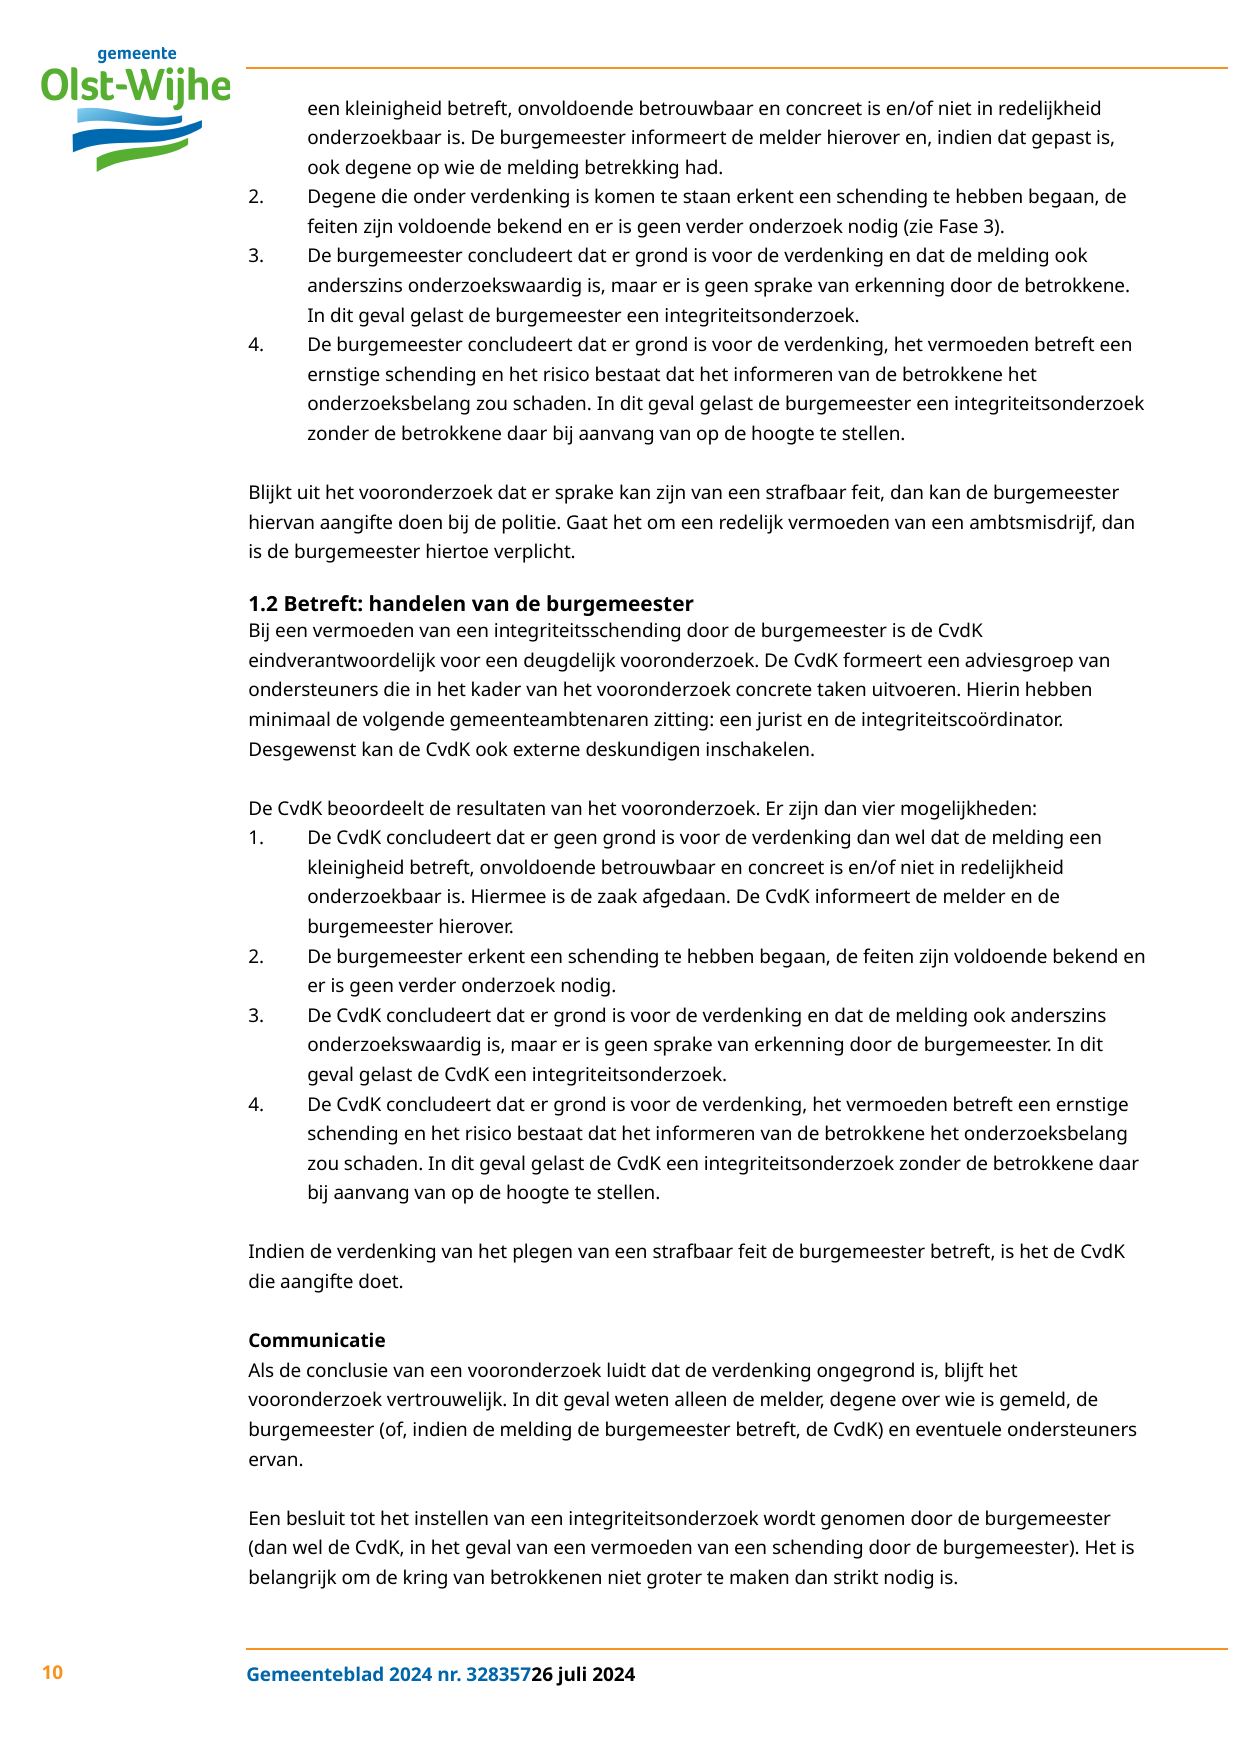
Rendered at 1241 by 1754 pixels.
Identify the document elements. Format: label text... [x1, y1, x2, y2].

list De CvdK concludeert dat er grond is voor de verdenking en dat de melding ook anderszins onderzoekswaardig is, maar er is geen sprake van erkenning door de burgemeester. In dit geval gelast de CvdK een integriteitsonderzoek. [248, 1002, 1152, 1087]
list Degene die onder verdenking is komen te staan erkent een schending te hebben begaan, de feiten zijn voldoende bekend en er is geen verder onderzoek nodig (zie Fase 3). [248, 183, 1152, 239]
text Als de conclusie van een vooronderzoek luidt dat de verdenking ongegrond is, blijft het vooronderzoek vertrouwelijk. In dit geval weten alleen de melder, degene over wie is gemeld, de burgemeester (of, indien de melding de burgemeester betreft, de CvdK) en eventuele ondersteuners ervan. [248, 1357, 1152, 1471]
list De burgemeester concludeert dat er grond is voor de verdenking, het vermoeden betreft een ernstige schending en het risico bestaat dat het informeren van de betrokkene het onderzoeksbelang zou schaden. In dit geval gelast de burgemeester een integriteitsonderzoek zonder de betrokkene daar bij aanvang van op de hoogte te stellen. [248, 331, 1152, 446]
text Communicatie [248, 1327, 1152, 1353]
text 1.2 Betreft: handelen van de burgemeester [248, 589, 1152, 617]
text Blijkt uit het vooronderzoek dat er sprake kan zijn van een strafbaar feit, dan kan de burgemeester hiervan aangifte doen bij de politie. Gaat het om een redelijk vermoeden van een ambtsmisdrijf, dan is de burgemeester hiertoe verplicht. [248, 479, 1152, 564]
list De CvdK concludeert dat er geen grond is voor de verdenking dan wel dat de melding een kleinigheid betreft, onvoldoende betrouwbaar en concreet is en/of niet in redelijkheid onderzoekbaar is. Hiermee is de zaak afgedaan. De CvdK informeert de melder en de burgemeester hierover. [248, 824, 1152, 939]
list De burgemeester concludeert dat er grond is voor de verdenking en dat de melding ook anderszins onderzoekswaardig is, maar er is geen sprake van erkenning door de betrokkene. In dit geval gelast de burgemeester een integriteitsonderzoek. [248, 243, 1152, 328]
list De burgemeester erkent een schending te hebben begaan, de feiten zijn voldoende bekend en er is geen verder onderzoek nodig. [248, 943, 1152, 998]
text Bij een vermoeden van een integriteitsschending door de burgemeester is de CvdK eindverantwoordelijk voor een deugdelijk vooronderzoek. De CvdK formeert een adviesgroep van ondersteuners die in het kader van het vooronderzoek concrete taken uitvoeren. Hierin hebben minimaal de volgende gemeenteambtenaren zitting: een jurist en de integriteitscoördinator. Desgewenst kan de CvdK ook externe deskundigen inschakelen. [248, 617, 1152, 761]
text Een besluit tot het instellen van een integriteitsonderzoek wordt genomen door de burgemeester (dan wel de CvdK, in het geval van een vermoeden van een schending door de burgemeester). Het is belangrijk om de kring van betrokkenen niet groter te maken dan strikt nodig is. [248, 1505, 1152, 1590]
list De CvdK concludeert dat er grond is voor de verdenking, het vermoeden betreft een ernstige schending en het risico bestaat dat het informeren van de betrokkene het onderzoeksbelang zou schaden. In dit geval gelast de CvdK een integriteitsonderzoek zonder de betrokkene daar bij aanvang van op de hoogte te stellen. [248, 1091, 1152, 1205]
text Indien de verdenking van het plegen van een strafbaar feit de burgemeester betreft, is het de CvdK die aangifte doet. [248, 1239, 1152, 1294]
list een kleinigheid betreft, onvoldoende betrouwbaar en concreet is en/of niet in redelijkheid onderzoekbaar is. De burgemeester informeert de melder hierover en, indien dat gepast is, ook degene op wie de melding betrekking had. [248, 95, 1152, 180]
text De CvdK beoordeelt de resultaten van het vooronderzoek. Er zijn dan vier mogelijkheden: [248, 795, 1152, 821]
picture [41, 47, 231, 172]
